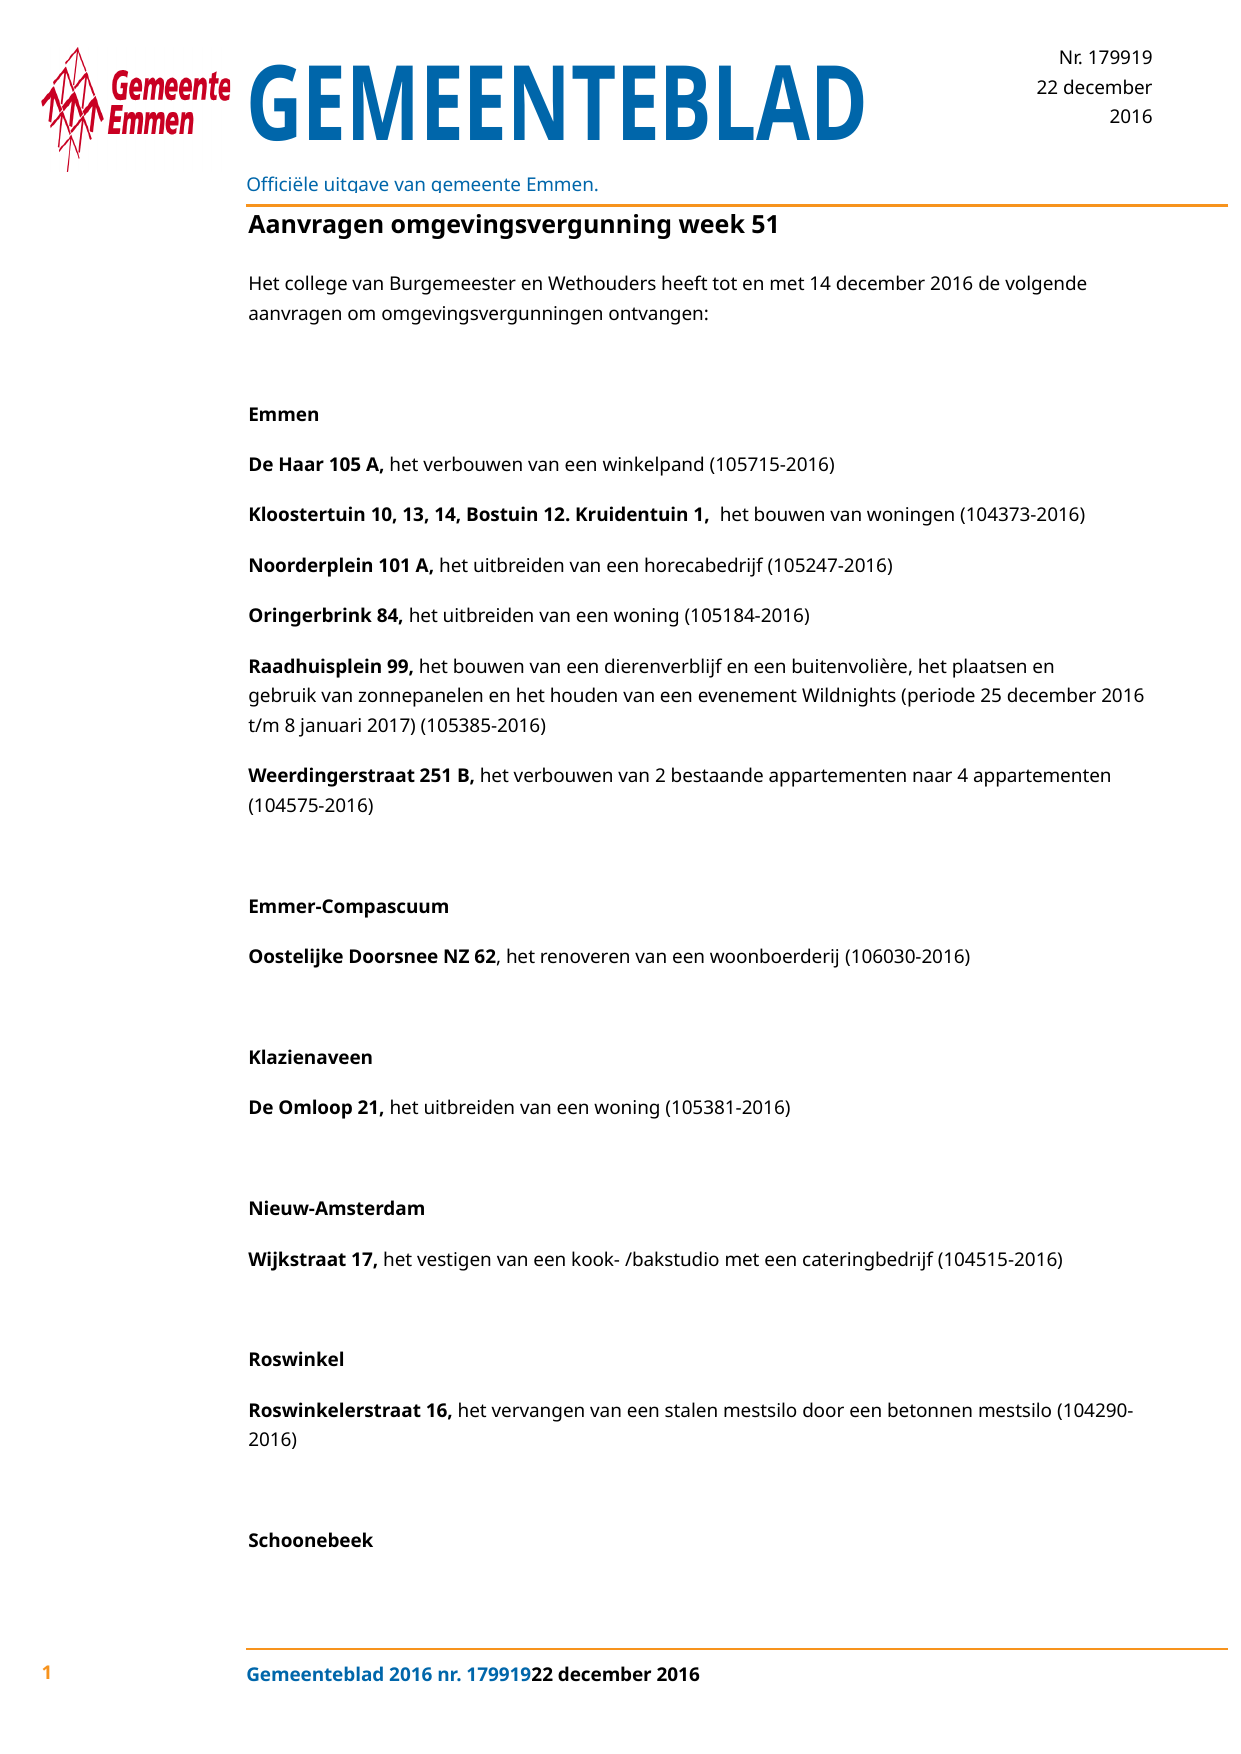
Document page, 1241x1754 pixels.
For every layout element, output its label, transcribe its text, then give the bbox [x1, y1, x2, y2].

text Emmer-Compascuum [248, 893, 1152, 918]
text Emmen [248, 401, 1152, 426]
text Nieuw-Amsterdam [248, 1195, 1152, 1221]
text De Haar 105 A, het verbouwen van een winkelpand (105715-2016) [248, 451, 1152, 477]
text Roswinkelerstraat 16, het vervangen van een stalen mestsilo door een betonnen mestsilo (104290-2016) [248, 1397, 1152, 1452]
text Schoonebeek [248, 1527, 1152, 1553]
text Wijkstraat 17, het vestigen van een kook- /bakstudio met een cateringbedrijf (104515-2016) [248, 1246, 1152, 1271]
text De Omloop 21, het uitbreiden van een woning (105381-2016) [248, 1094, 1152, 1120]
text Weerdingerstraat 251 B, het verbouwen van 2 bestaande appartementen naar 4 appartementen (104575-2016) [248, 762, 1152, 818]
text Noorderplein 101 A, het uitbreiden van een horecabedrijf (105247-2016) [248, 552, 1152, 578]
text Oringerbrink 84, het uitbreiden van een woning (105184-2016) [248, 602, 1152, 628]
text Klazienaveen [248, 1044, 1152, 1070]
text Raadhuisplein 99, het bouwen van een dierenverblijf en een buitenvolière, het plaatsen en gebruik van zonnepanelen en het houden van een evenement Wildnights (periode 25 december 2016 t/m 8 januari 2017) (105385-2016) [248, 653, 1152, 738]
text Roswinkel [248, 1347, 1152, 1372]
text Kloostertuin 10, 13, 14, Bostuin 12. Kruidentuin 1, het bouwen van woningen (104373-2016) [248, 502, 1152, 527]
picture [41, 47, 231, 172]
text Het college van Burgemeester en Wethouders heeft tot en met 14 december 2016 de volgende aanvragen om omgevingsvergunningen ontvangen: [248, 270, 1152, 326]
text Oostelijke Doorsnee NZ 62, het renoveren van een woonboerderij (106030-2016) [248, 943, 1152, 969]
text Aanvragen omgevingsvergunning week 51 [248, 207, 1152, 241]
